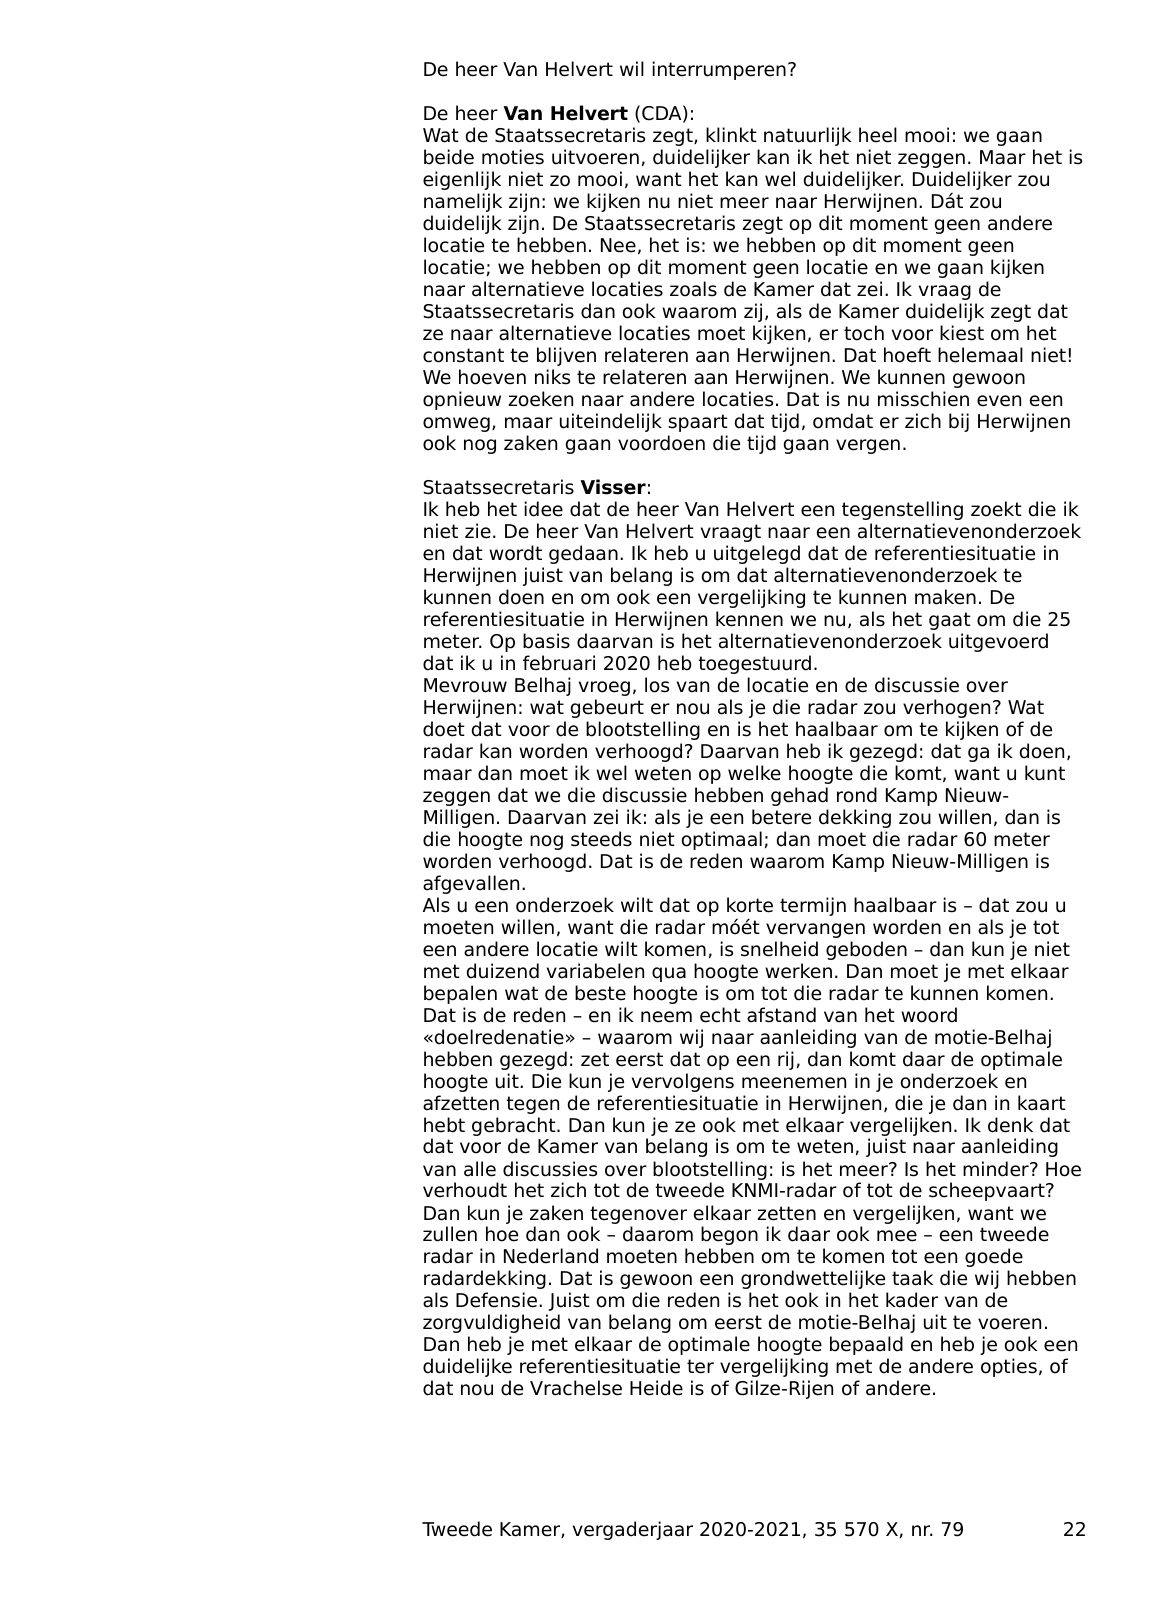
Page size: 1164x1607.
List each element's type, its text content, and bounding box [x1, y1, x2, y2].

text Staatssecretaris Visser: [422, 477, 1087, 499]
text Wat de Staatssecretaris zegt, klinkt natuurlijk heel mooi: we gaan beide moties uitvoeren, duidelijker kan ik het niet zeggen. Maar het is eigenlijk niet zo mooi, want het kan wel duidelijker. Duidelijker zou namelijk zijn: we kijken nu niet meer naar Herwijnen. Dát zou duidelijk zijn. De Staatssecretaris zegt op dit moment geen andere locatie te hebben. Nee, het is: we hebben op dit moment geen locatie; we hebben op dit moment geen locatie en we gaan kijken naar alternatieve locaties zoals de Kamer dat zei. Ik vraag de Staatssecretaris dan ook waarom zij, als de Kamer duidelijk zegt dat ze naar alternatieve locaties moet kijken, er toch voor kiest om het constant te blijven relateren aan Herwijnen. Dat hoeft helemaal niet! We hoeven niks te relateren aan Herwijnen. We kunnen gewoon opnieuw zoeken naar andere locaties. Dat is nu misschien even een omweg, maar uiteindelijk spaart dat tijd, omdat er zich bij Herwijnen ook nog zaken gaan voordoen die tijd gaan vergen. [422, 125, 1087, 455]
text De heer Van Helvert wil interrumperen? [422, 59, 1087, 81]
text Als u een onderzoek wilt dat op korte termijn haalbaar is – dat zou u moeten willen, want die radar móét vervangen worden en als je tot een andere locatie wilt komen, is snelheid geboden – dan kun je niet met duizend variabelen qua hoogte werken. Dan moet je met elkaar bepalen wat de beste hoogte is om tot die radar te kunnen komen. Dat is de reden – en ik neem echt afstand van het woord «doelredenatie» – waarom wij naar aanleiding van de motie-Belhaj hebben gezegd: zet eerst dat op een rij, dan komt daar de optimale hoogte uit. Die kun je vervolgens meenemen in je onderzoek en afzetten tegen de referentiesituatie in Herwijnen, die je dan in kaart hebt gebracht. Dan kun je ze ook met elkaar vergelijken. Ik denk dat dat voor de Kamer van belang is om te weten, juist naar aanleiding van alle discussies over blootstelling: is het meer? Is het minder? Hoe verhoudt het zich tot de tweede KNMI-radar of tot de scheepvaart? [422, 895, 1087, 1202]
text Dan kun je zaken tegenover elkaar zetten en vergelijken, want we zullen hoe dan ook – daarom begon ik daar ook mee – een tweede radar in Nederland moeten hebben om te komen tot een goede radardekking. Dat is gewoon een grondwettelijke taak die wij hebben als Defensie. Juist om die reden is het ook in het kader van de zorgvuldigheid van belang om eerst de motie-Belhaj uit te voeren. Dan heb je met elkaar de optimale hoogte bepaald en heb je ook een duidelijke referentiesituatie ter vergelijking met de andere opties, of dat nou de Vrachelse Heide is of Gilze-Rijen of andere. [422, 1202, 1087, 1400]
text Ik heb het idee dat de heer Van Helvert een tegenstelling zoekt die ik niet zie. De heer Van Helvert vraagt naar een alternatievenonderzoek en dat wordt gedaan. Ik heb u uitgelegd dat de referentiesituatie in Herwijnen juist van belang is om dat alternatievenonderzoek te kunnen doen en om ook een vergelijking te kunnen maken. De referentiesituatie in Herwijnen kennen we nu, als het gaat om die 25 meter. Op basis daarvan is het alternatievenonderzoek uitgevoerd dat ik u in februari 2020 heb toegestuurd. [422, 499, 1087, 675]
text Mevrouw Belhaj vroeg, los van de locatie en de discussie over Herwijnen: wat gebeurt er nou als je die radar zou verhogen? Wat doet dat voor de blootstelling en is het haalbaar om te kijken of de radar kan worden verhoogd? Daarvan heb ik gezegd: dat ga ik doen, maar dan moet ik wel weten op welke hoogte die komt, want u kunt zeggen dat we die discussie hebben gehad rond Kamp Nieuw-Milligen. Daarvan zei ik: als je een betere dekking zou willen, dan is die hoogte nog steeds niet optimaal; dan moet die radar 60 meter worden verhoogd. Dat is de reden waarom Kamp Nieuw-Milligen is afgevallen. [422, 675, 1087, 895]
text De heer Van Helvert (CDA): [422, 103, 1087, 125]
